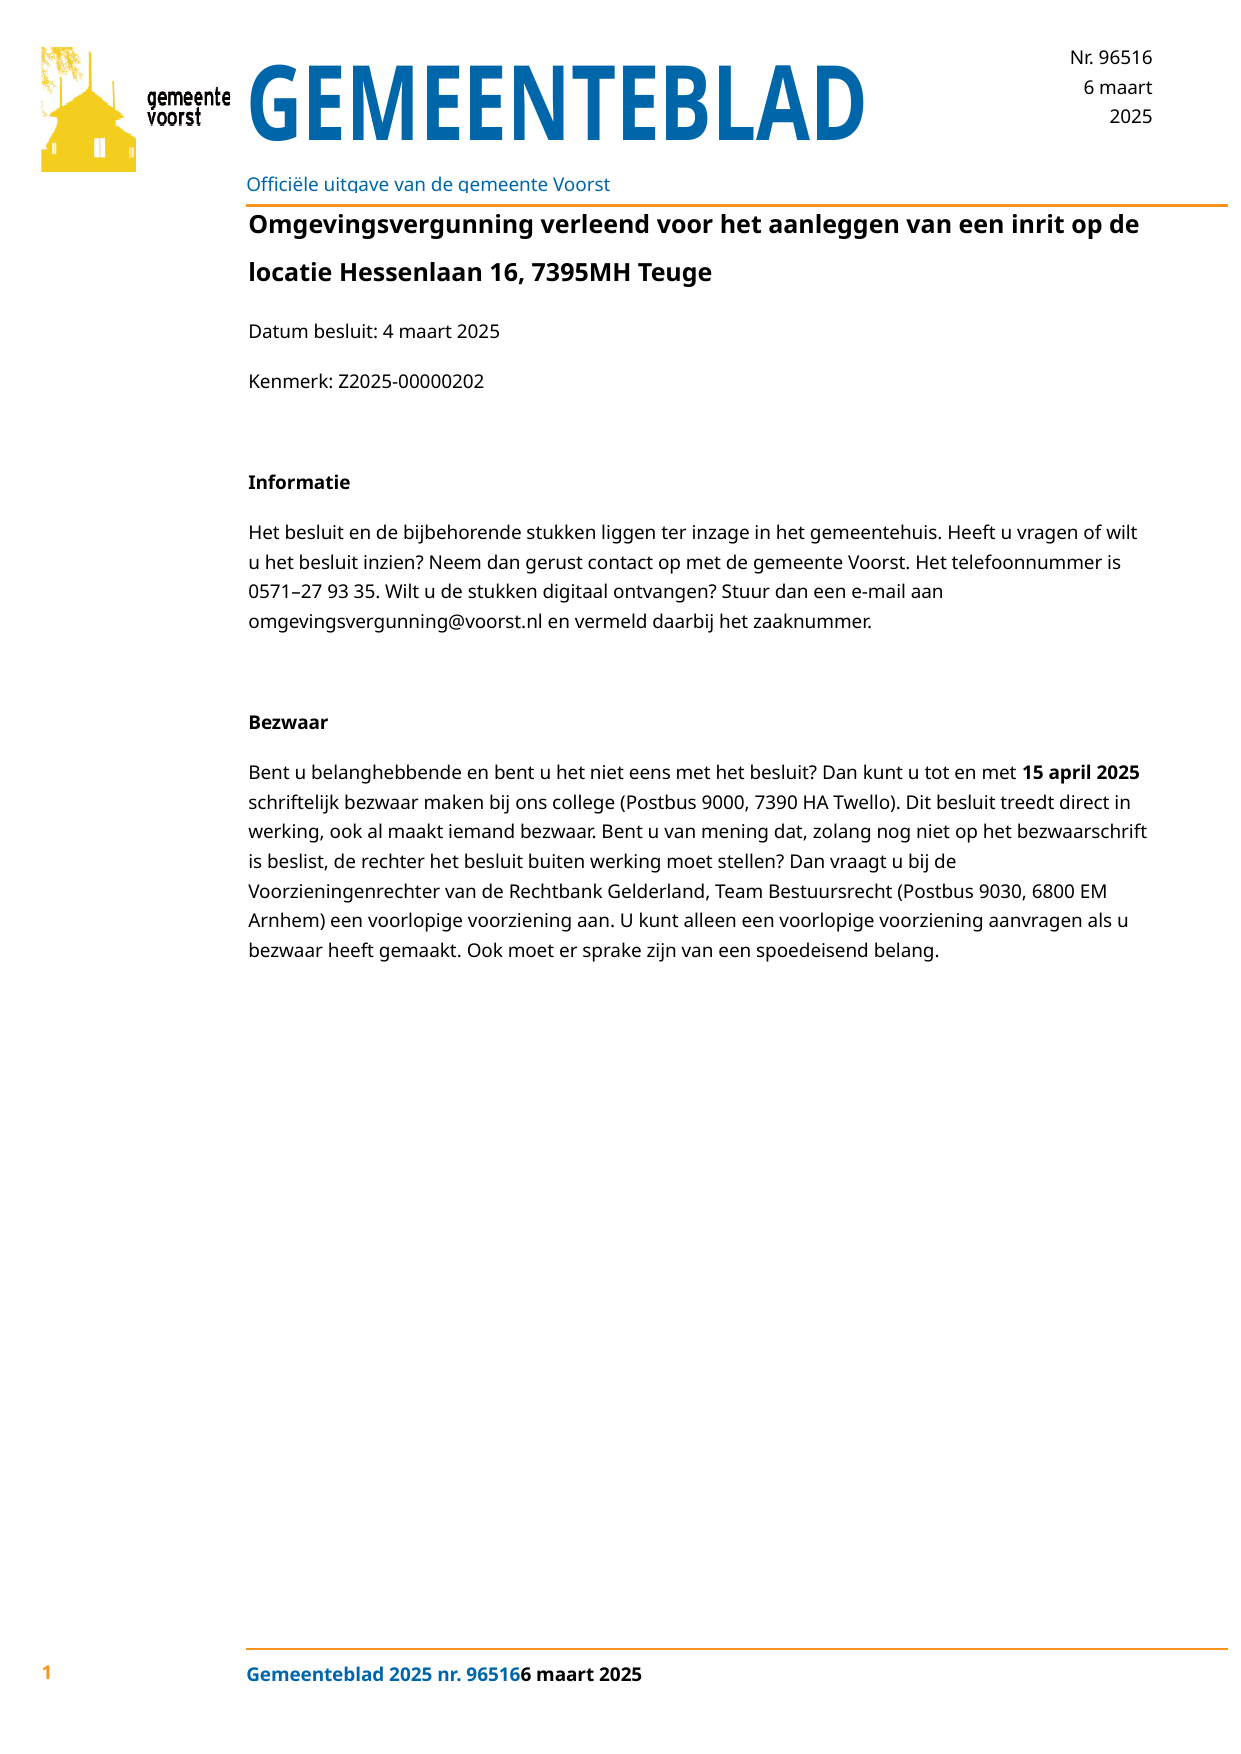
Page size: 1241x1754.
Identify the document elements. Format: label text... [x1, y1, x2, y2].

text Kenmerk: Z2025-00000202 [248, 368, 1152, 394]
text Het besluit en de bijbehorende stukken liggen ter inzage in het gemeentehuis. Heeft u vragen of wilt u het besluit inzien? Neem dan gerust contact op met de gemeente Voorst. Het telefoonnummer is 0571–27 93 35. Wilt u de stukken digitaal ontvangen? Stuur dan een e-mail aan omgevingsvergunning@voorst.nl en vermeld daarbij het zaaknummer. [248, 519, 1152, 634]
text Datum besluit: 4 maart 2025 [248, 318, 1152, 344]
text Bezwaar [248, 709, 1152, 735]
text Informatie [248, 469, 1152, 495]
picture [41, 47, 231, 172]
text Omgevingsvergunning verleend voor het aanleggen van een inrit op de locatie Hessenlaan 16, 7395MH Teuge [248, 207, 1152, 288]
text Bent u belanghebbende en bent u het niet eens met het besluit? Dan kunt u tot en met 15 april 2025 schriftelijk bezwaar maken bij ons college (Postbus 9000, 7390 HA Twello). Dit besluit treedt direct in werking, ook al maakt iemand bezwaar. Bent u van mening dat, zolang nog niet op het bezwaarschrift is beslist, de rechter het besluit buiten werking moet stellen? Dan vraagt u bij de Voorzieningenrechter van de Rechtbank Gelderland, Team Bestuursrecht (Postbus 9030, 6800 EM Arnhem) een voorlopige voorziening aan. U kunt alleen een voorlopige voorziening aanvragen als u bezwaar heeft gemaakt. Ook moet er sprake zijn van een spoedeisend belang. [248, 759, 1152, 963]
